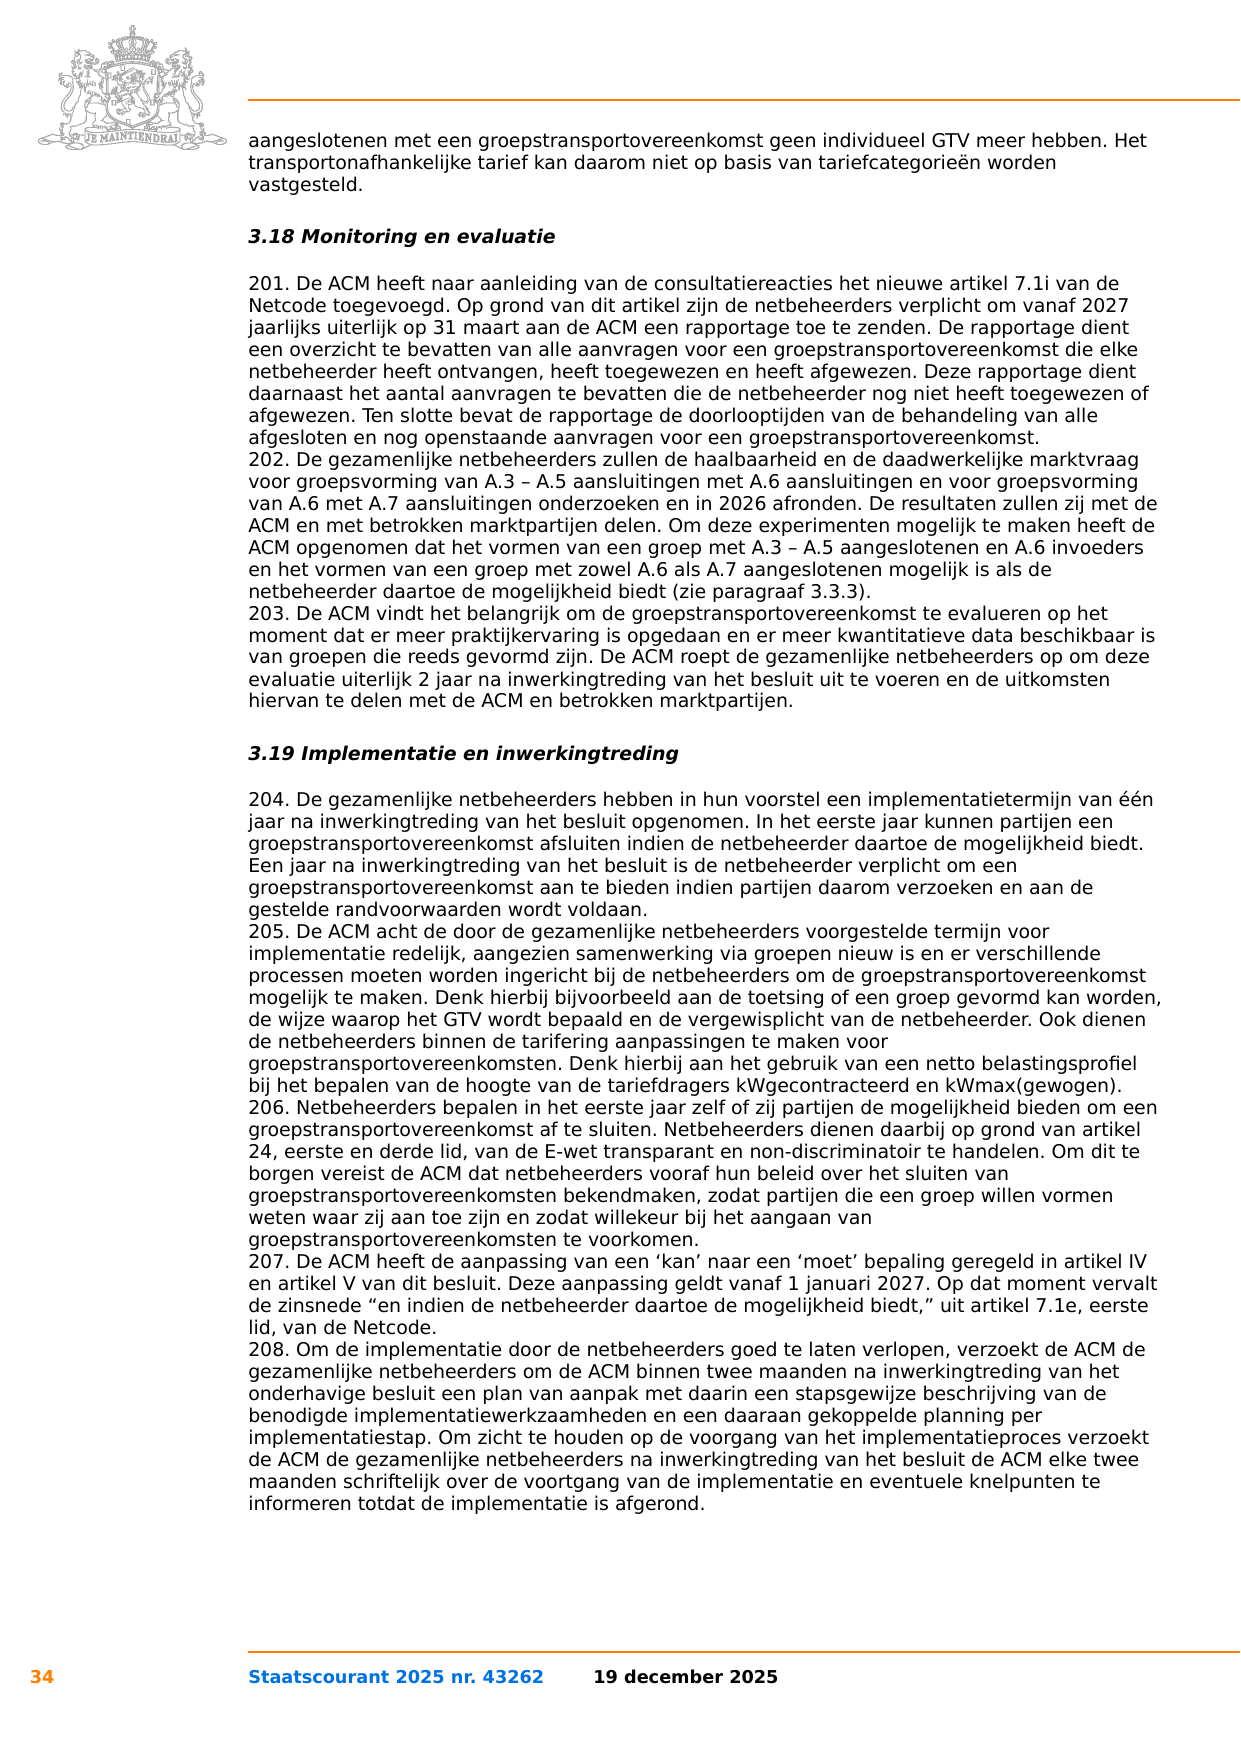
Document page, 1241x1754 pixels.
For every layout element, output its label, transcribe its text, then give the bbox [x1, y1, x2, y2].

text 202. De gezamenlijke netbeheerders zullen de haalbaarheid en de daadwerkelijke marktvraag voor groepsvorming van A.3 – A.5 aansluitingen met A.6 aansluitingen en voor groepsvorming van A.6 met A.7 aansluitingen onderzoeken en in 2026 afronden. De resultaten zullen zij met de ACM en met betrokken marktpartijen delen. Om deze experimenten mogelijk te maken heeft de ACM opgenomen dat het vormen van een groep met A.3 – A.5 aangeslotenen en A.6 invoeders en het vormen van een groep met zowel A.6 als A.7 aangeslotenen mogelijk is als de netbeheerder daartoe de mogelijkheid biedt (zie paragraaf 3.3.3). [248, 449, 1163, 602]
subtitle 3.18 Monitoring en evaluatie [248, 226, 1163, 248]
text 203. De ACM vindt het belangrijk om de groepstransportovereenkomst te evalueren op het moment dat er meer praktijkervaring is opgedaan en er meer kwantitatieve data beschikbaar is van groepen die reeds gevormd zijn. De ACM roept de gezamenlijke netbeheerders op om deze evaluatie uiterlijk 2 jaar na inwerkingtreding van het besluit uit te voeren en de uitkomsten hiervan te delen met de ACM en betrokken marktpartijen. [248, 602, 1163, 712]
text 206. Netbeheerders bepalen in het eerste jaar zelf of zij partijen de mogelijkheid bieden om een groepstransportovereenkomst af te sluiten. Netbeheerders dienen daarbij op grond van artikel 24, eerste en derde lid, van de E-wet transparant en non-discriminatoir te handelen. Om dit te borgen vereist de ACM dat netbeheerders vooraf hun beleid over het sluiten van groepstransportovereenkomsten bekendmaken, zodat partijen die een groep willen vormen weten waar zij aan toe zijn en zodat willekeur bij het aangaan van groepstransportovereenkomsten te voorkomen. [248, 1097, 1163, 1251]
picture [38, 25, 227, 150]
text 204. De gezamenlijke netbeheerders hebben in hun voorstel een implementatietermijn van één jaar na inwerkingtreding van het besluit opgenomen. In het eerste jaar kunnen partijen een groepstransportovereenkomst afsluiten indien de netbeheerder daartoe de mogelijkheid biedt. Een jaar na inwerkingtreding van het besluit is de netbeheerder verplicht om een groepstransportovereenkomst aan te bieden indien partijen daarom verzoeken en aan de gestelde randvoorwaarden wordt voldaan. [248, 789, 1163, 921]
text 208. Om de implementatie door de netbeheerders goed te laten verlopen, verzoekt de ACM de gezamenlijke netbeheerders om de ACM binnen twee maanden na inwerkingtreding van het onderhavige besluit een plan van aanpak met daarin een stapsgewijze beschrijving van de benodigde implementatiewerkzaamheden en een daaraan gekoppelde planning per implementatiestap. Om zicht te houden op de voorgang van het implementatieproces verzoekt de ACM de gezamenlijke netbeheerders na inwerkingtreding van het besluit de ACM elke twee maanden schriftelijk over de voortgang van de implementatie en eventuele knelpunten te informeren totdat de implementatie is afgerond. [248, 1339, 1163, 1515]
text 201. De ACM heeft naar aanleiding van de consultatiereacties het nieuwe artikel 7.1i van de Netcode toegevoegd. Op grond van dit artikel zijn de netbeheerders verplicht om vanaf 2027 jaarlijks uiterlijk op 31 maart aan de ACM een rapportage toe te zenden. De rapportage dient een overzicht te bevatten van alle aanvragen voor een groepstransportovereenkomst die elke netbeheerder heeft ontvangen, heeft toegewezen en heeft afgewezen. Deze rapportage dient daarnaast het aantal aanvragen te bevatten die de netbeheerder nog niet heeft toegewezen of afgewezen. Ten slotte bevat de rapportage de doorlooptijden van de behandeling van alle afgesloten en nog openstaande aanvragen voor een groepstransportovereenkomst. [248, 273, 1163, 449]
subtitle 3.19 Implementatie en inwerkingtreding [248, 742, 1163, 764]
text 207. De ACM heeft de aanpassing van een ‘kan’ naar een ‘moet’ bepaling geregeld in artikel IV en artikel V van dit besluit. Deze aanpassing geldt vanaf 1 januari 2027. Op dat moment vervalt de zinsnede “en indien de netbeheerder daartoe de mogelijkheid biedt,” uit artikel 7.1e, eerste lid, van de Netcode. [248, 1251, 1163, 1339]
text aangeslotenen met een groepstransportovereenkomst geen individueel GTV meer hebben. Het transportonafhankelijke tarief kan daarom niet op basis van tariefcategorieën worden vastgesteld. [248, 130, 1163, 196]
text 205. De ACM acht de door de gezamenlijke netbeheerders voorgestelde termijn voor implementatie redelijk, aangezien samenwerking via groepen nieuw is en er verschillende processen moeten worden ingericht bij de netbeheerders om de groepstransportovereenkomst mogelijk te maken. Denk hierbij bijvoorbeeld aan de toetsing of een groep gevormd kan worden, de wijze waarop het GTV wordt bepaald en de vergewisplicht van de netbeheerder. Ook dienen de netbeheerders binnen de tarifering aanpassingen te maken voor groepstransportovereenkomsten. Denk hierbij aan het gebruik van een netto belastingsprofiel bij het bepalen van de hoogte van de tariefdragers kWgecontracteerd en kWmax(gewogen). [248, 921, 1163, 1097]
